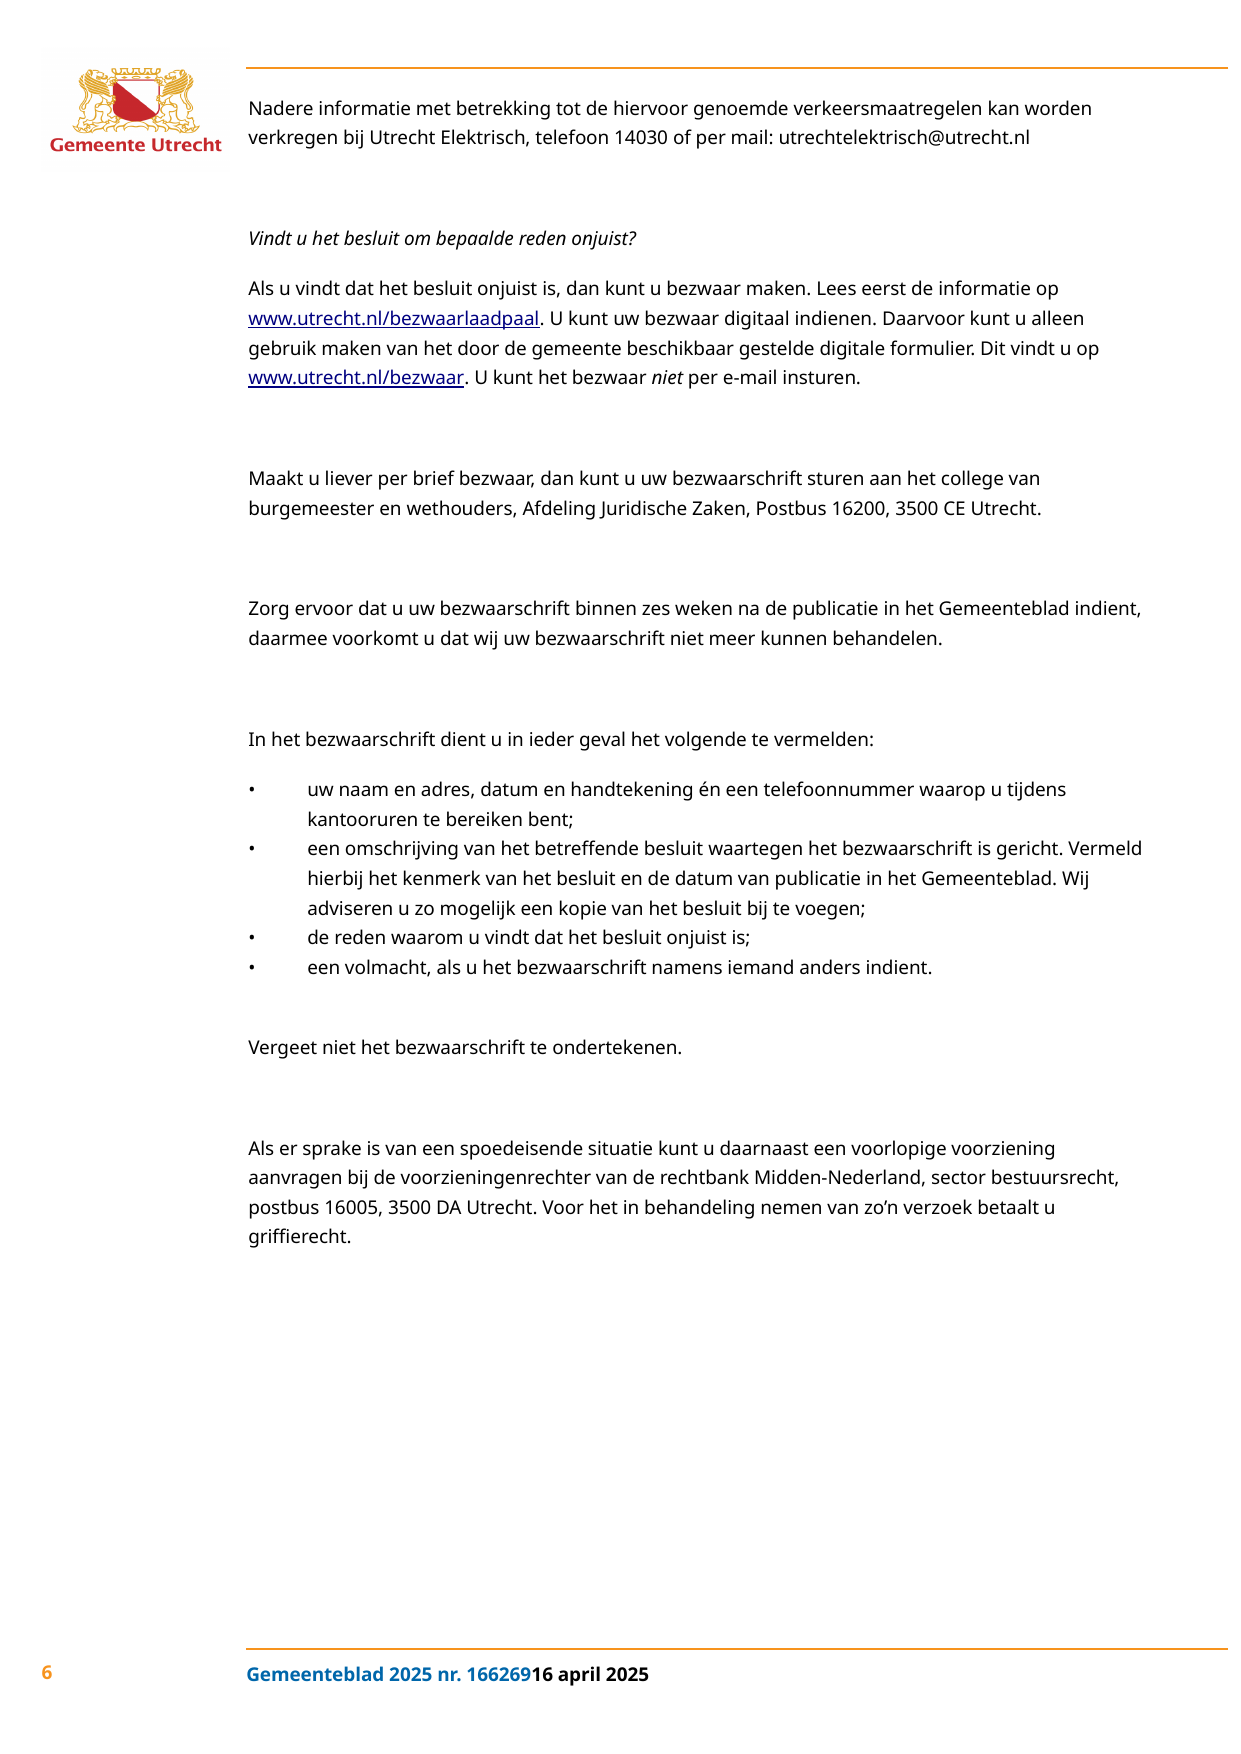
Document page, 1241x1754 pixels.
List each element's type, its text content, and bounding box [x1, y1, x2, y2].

picture [41, 47, 231, 172]
list een omschrijving van het betreffende besluit waartegen het bezwaarschrift is gericht. Vermeld hierbij het kenmerk van het besluit en de datum van publicatie in het Gemeenteblad. Wij adviseren u zo mogelijk een kopie van het besluit bij te voegen; [248, 836, 1152, 921]
text Als u vindt dat het besluit onjuist is, dan kunt u bezwaar maken. Lees eerst de informatie op www.utrecht.nl/bezwaarlaadpaal. U kunt uw bezwaar digitaal indienen. Daarvoor kunt u alleen gebruik maken van het door de gemeente beschikbaar gestelde digitale formulier. Dit vindt u op www.utrecht.nl/bezwaar. U kunt het bezwaar niet per e-mail insturen. [248, 276, 1152, 390]
text Vergeet niet het bezwaarschrift te ondertekenen. [248, 1034, 1152, 1060]
list een volmacht, als u het bezwaarschrift namens iemand anders indient. [248, 954, 1152, 980]
text Maakt u liever per brief bezwaar, dan kunt u uw bezwaarschrift sturen aan het college van burgemeester en wethouders, Afdeling Juridische Zaken, Postbus 16200, 3500 CE Utrecht. [248, 465, 1152, 521]
text Zorg ervoor dat u uw bezwaarschrift binnen zes weken na de publicatie in het Gemeenteblad indient, daarmee voorkomt u dat wij uw bezwaarschrift niet meer kunnen behandelen. [248, 596, 1152, 651]
list de reden waarom u vindt dat het besluit onjuist is; [248, 924, 1152, 950]
text Nadere informatie met betrekking tot de hiervoor genoemde verkeersmaatregelen kan worden verkregen bij Utrecht Elektrisch, telefoon 14030 of per mail: utrechtelektrisch@utrecht.nl [248, 95, 1152, 150]
text In het bezwaarschrift dient u in ieder geval het volgende te vermelden: [248, 726, 1152, 752]
list uw naam en adres, datum en handtekening én een telefoonnummer waarop u tijdens kantooruren te bereiken bent; [248, 776, 1152, 832]
text Vindt u het besluit om bepaalde reden onjuist? [248, 225, 1152, 251]
text Als er sprake is van een spoedeisende situatie kunt u daarnaast een voorlopige voorziening aanvragen bij de voorzieningenrechter van de rechtbank Midden-Nederland, sector bestuursrecht, postbus 16005, 3500 DA Utrecht. Voor het in behandeling nemen van zo’n verzoek betaalt u griffierecht. [248, 1135, 1152, 1249]
